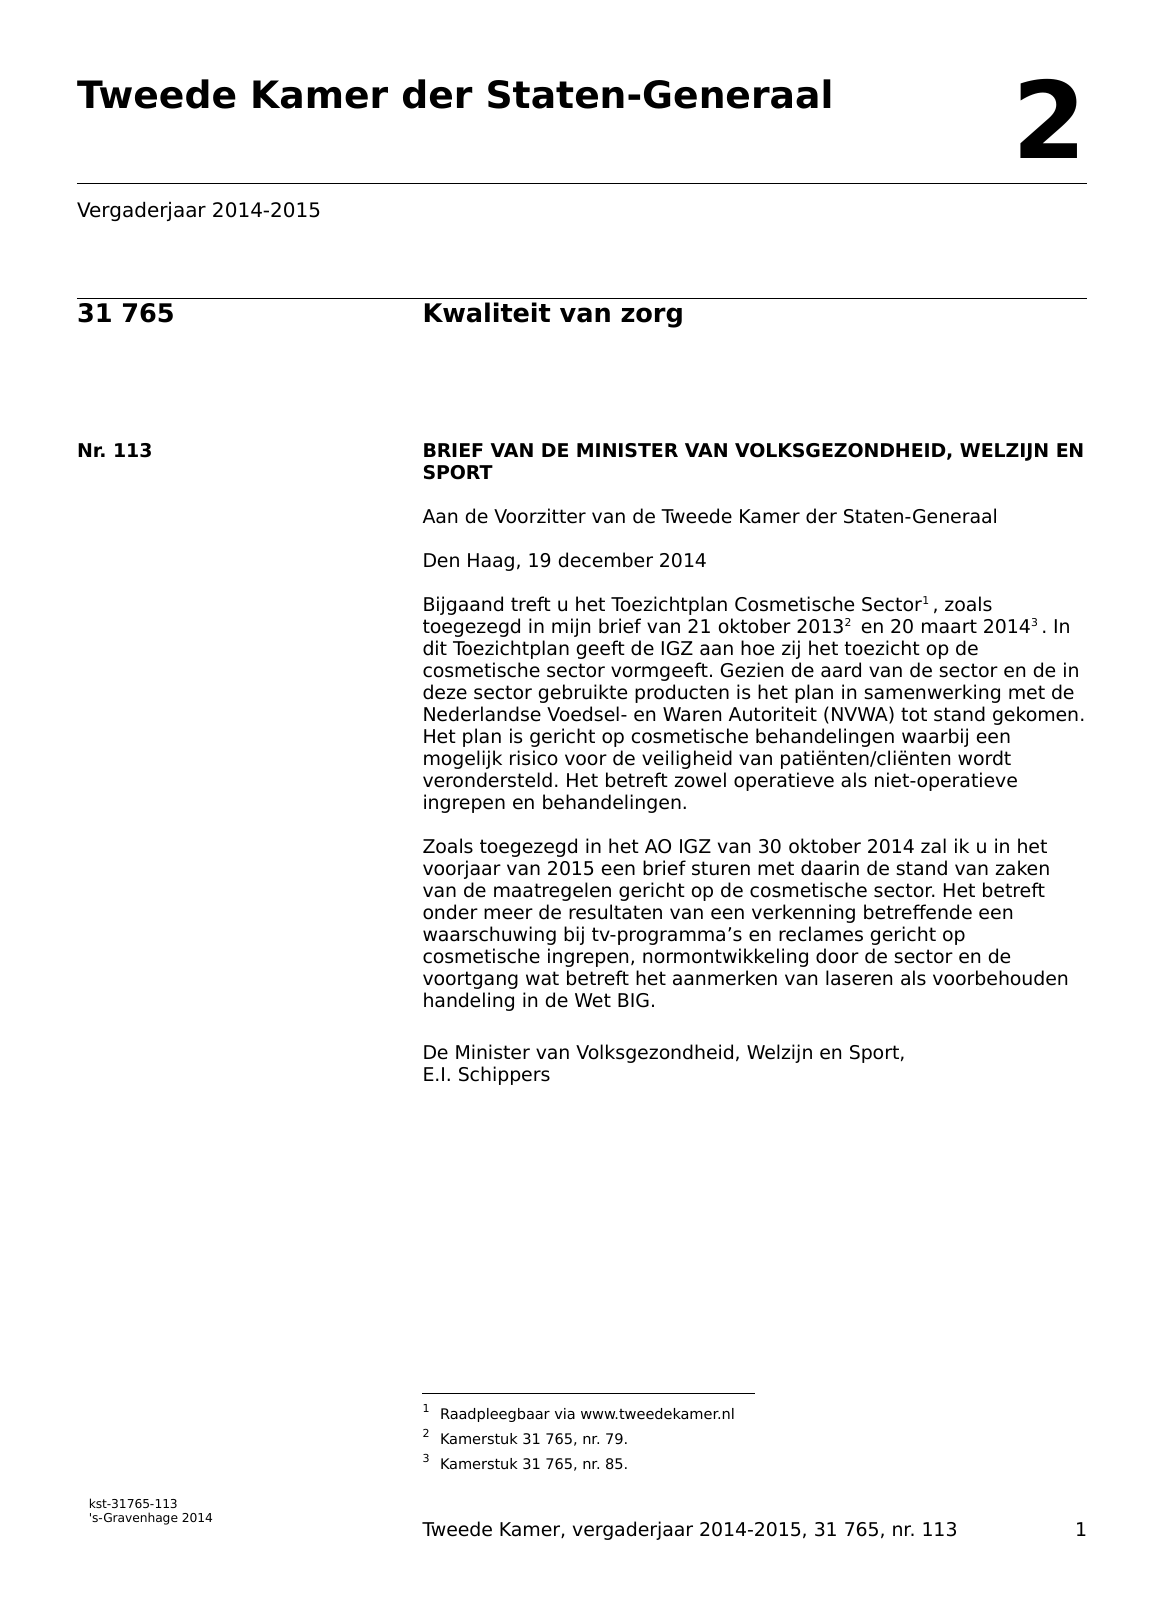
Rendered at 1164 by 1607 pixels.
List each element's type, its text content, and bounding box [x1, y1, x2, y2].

text Kamerstuk 31 765, nr. 79. [422, 1427, 1087, 1449]
text De Minister van Volksgezondheid, Welzijn en Sport, E.I. Schippers [422, 1042, 1087, 1086]
text 's-Gravenhage 2014 [88, 1511, 323, 1525]
table_header Tweede Kamer der Staten-Generaal [77, 59, 886, 183]
text Bijgaand treft u het Toezichtplan Cosmetische Sector, zoals toegezegd in mijn brief van 21 oktober 2013 en 20 maart 2014. In dit Toezichtplan geeft de IGZ aan hoe zij het toezicht op de cosmetische sector vormgeeft. Gezien de aard van de sector en de in deze sector gebruikte producten is het plan in samenwerking met de Nederlandse Voedsel- en Waren Autoriteit (NVWA) tot stand gekomen. Het plan is gericht op cosmetische behandelingen waarbij een mogelijk risico voor de veiligheid van patiënten/cliënten wordt verondersteld. Het betreft zowel operatieve als niet-operatieve ingrepen en behandelingen. [422, 594, 1087, 814]
text Zoals toegezegd in het AO IGZ van 30 oktober 2014 zal ik u in het voorjaar van 2015 een brief sturen met daarin de stand van zaken van de maatregelen gericht op de cosmetische sector. Het betreft onder meer de resultaten van een verkenning betreffende een waarschuwing bij tv-programma’s en reclames gericht op cosmetische ingrepen, normontwikkeling door de sector en de voortgang wat betreft het aanmerken van laseren als voorbehouden handeling in de Wet BIG. [422, 836, 1087, 1012]
subtitle 31 765 Kwaliteit van zorg [77, 299, 1087, 329]
text Kamerstuk 31 765, nr. 85. [422, 1452, 1087, 1474]
text Raadpleegbaar via www.tweedekamer.nl [422, 1402, 1087, 1424]
table_header 2 [886, 59, 1087, 183]
text kst-31765-113 [88, 1497, 323, 1511]
table_cell Vergaderjaar 2014-2015 [77, 184, 1087, 298]
text Aan de Voorzitter van de Tweede Kamer der Staten-Generaal [422, 506, 1087, 528]
subtitle Nr. 113 BRIEF VAN DE MINISTER VAN VOLKSGEZONDHEID, WELZIJN EN SPORT [77, 440, 1087, 484]
text Den Haag, 19 december 2014 [422, 550, 1087, 572]
